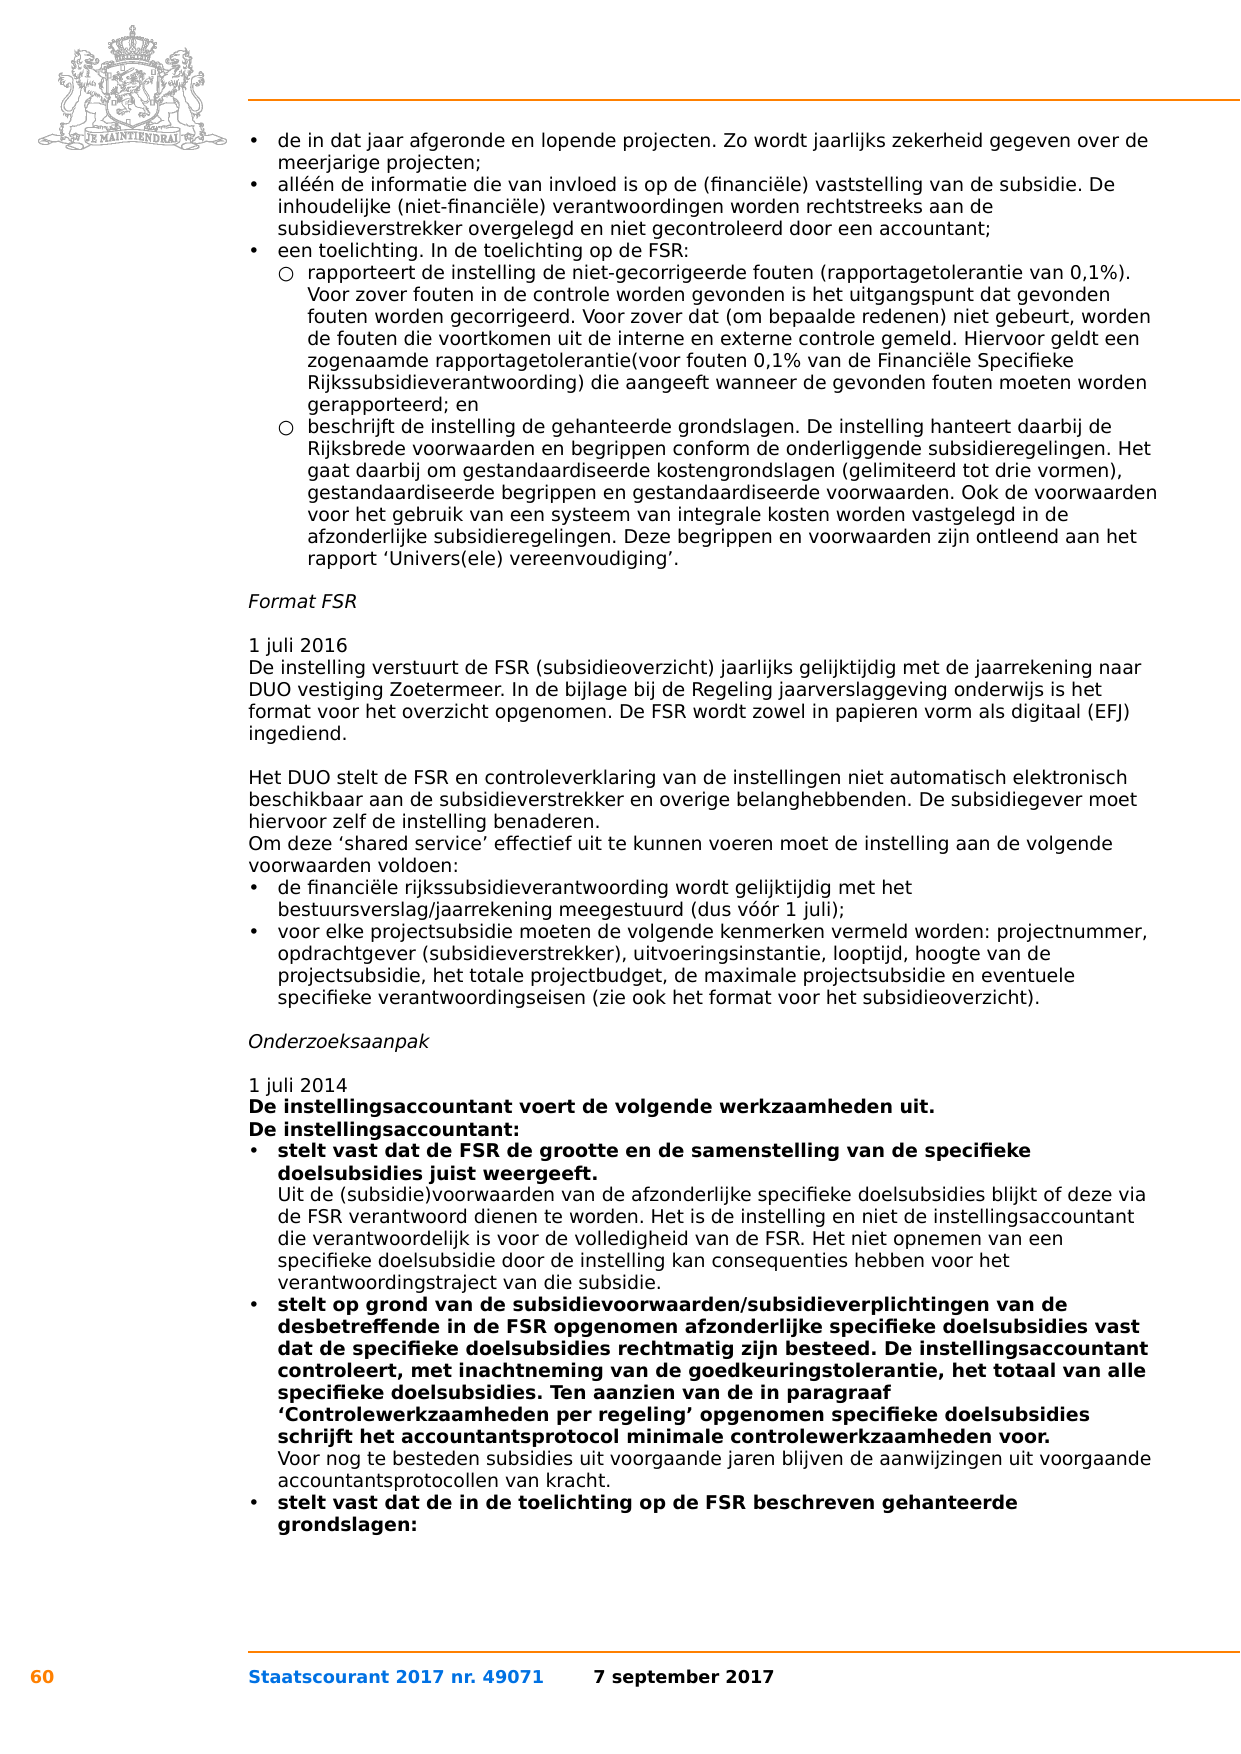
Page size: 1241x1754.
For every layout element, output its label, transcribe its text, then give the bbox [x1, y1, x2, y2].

text • voor elke projectsubsidie moeten de volgende kenmerken vermeld worden: projectnummer, opdrachtgever (subsidieverstrekker), uitvoeringsinstantie, looptijd, hoogte van de projectsubsidie, het totale projectbudget, de maximale projectsubsidie en eventuele specifieke verantwoordingseisen (zie ook het format voor het subsidieoverzicht). [248, 921, 1163, 1009]
text Voor nog te besteden subsidies uit voorgaande jaren blijven de aanwijzingen uit voorgaande accountantsprotocollen van kracht. [277, 1448, 1163, 1492]
text ○ beschrijft de instelling de gehanteerde grondslagen. De instelling hanteert daarbij de Rijksbrede voorwaarden en begrippen conform de onderliggende subsidieregelingen. Het gaat daarbij om gestandaardiseerde kostengrondslagen (gelimiteerd tot drie vormen), gestandaardiseerde begrippen en gestandaardiseerde voorwaarden. Ook de voorwaarden voor het gebruik van een systeem van integrale kosten worden vastgelegd in de afzonderlijke subsidieregelingen. Deze begrippen en voorwaarden zijn ontleend aan het rapport ‘Univers(ele) vereenvoudiging’. [278, 416, 1163, 569]
text 1 juli 2016 [248, 635, 1163, 657]
text • een toelichting. In de toelichting op de FSR: [248, 240, 1163, 262]
text ○ rapporteert de instelling de niet-gecorrigeerde fouten (rapportagetolerantie van 0,1%). Voor zover fouten in de controle worden gevonden is het uitgangspunt dat gevonden fouten worden gecorrigeerd. Voor zover dat (om bepaalde redenen) niet gebeurt, worden de fouten die voortkomen uit de interne en externe controle gemeld. Hiervoor geldt een zogenaamde rapportagetolerantie(voor fouten 0,1% van de Financiële Specifieke Rijkssubsidieverantwoording) die aangeeft wanneer de gevonden fouten moeten worden gerapporteerd; en [278, 262, 1163, 416]
text Uit de (subsidie)voorwaarden van de afzonderlijke specifieke doelsubsidies blijkt of deze via de FSR verantwoord dienen te worden. Het is de instelling en niet de instellingsaccountant die verantwoordelijk is voor de volledigheid van de FSR. Het niet opnemen van een specifieke doelsubsidie door de instelling kan consequenties hebben voor het verantwoordingstraject van die subsidie. [277, 1184, 1163, 1294]
text De instelling verstuurt de FSR (subsidieoverzicht) jaarlijks gelijktijdig met de jaarrekening naar DUO vestiging Zoetermeer. In de bijlage bij de Regeling jaarverslaggeving onderwijs is het format voor het overzicht opgenomen. De FSR wordt zowel in papieren vorm als digitaal (EFJ) ingediend. [248, 657, 1163, 745]
text Om deze ‘shared service’ effectief uit te kunnen voeren moet de instelling aan de volgende voorwaarden voldoen: [248, 833, 1163, 877]
text • stelt op grond van de subsidievoorwaarden/subsidieverplichtingen van de desbetreffende in de FSR opgenomen afzonderlijke specifieke doelsubsidies vast dat de specifieke doelsubsidies rechtmatig zijn besteed. De instellingsaccountant controleert, met inachtneming van de goedkeuringstolerantie, het totaal van alle specifieke doelsubsidies. Ten aanzien van de in paragraaf ‘Controlewerkzaamheden per regeling’ opgenomen specifieke doelsubsidies schrijft het accountantsprotocol minimale controlewerkzaamheden voor. [248, 1294, 1163, 1448]
text • stelt vast dat de FSR de grootte en de samenstelling van de specifieke doelsubsidies juist weergeeft. [248, 1140, 1163, 1184]
text • stelt vast dat de in de toelichting op de FSR beschreven gehanteerde grondslagen: [248, 1492, 1163, 1536]
text De instellingsaccountant: [248, 1118, 1163, 1140]
text Het DUO stelt de FSR en controleverklaring van de instellingen niet automatisch elektronisch beschikbaar aan de subsidieverstrekker en overige belanghebbenden. De subsidiegever moet hiervoor zelf de instelling benaderen. [248, 767, 1163, 833]
subtitle Onderzoeksaanpak [248, 1031, 1163, 1053]
text De instellingsaccountant voert de volgende werkzaamheden uit. [248, 1096, 1163, 1118]
subtitle Format FSR [248, 591, 1163, 613]
text 1 juli 2014 [248, 1074, 1163, 1096]
text • de financiële rijkssubsidieverantwoording wordt gelijktijdig met het bestuursverslag/jaarrekening meegestuurd (dus vóór 1 juli); [248, 877, 1163, 921]
text • alléén de informatie die van invloed is op de (financiële) vaststelling van de subsidie. De inhoudelijke (niet-financiële) verantwoordingen worden rechtstreeks aan de subsidieverstrekker overgelegd en niet gecontroleerd door een accountant; [248, 174, 1163, 240]
text • de in dat jaar afgeronde en lopende projecten. Zo wordt jaarlijks zekerheid gegeven over de meerjarige projecten; [248, 130, 1163, 174]
picture [38, 25, 227, 150]
